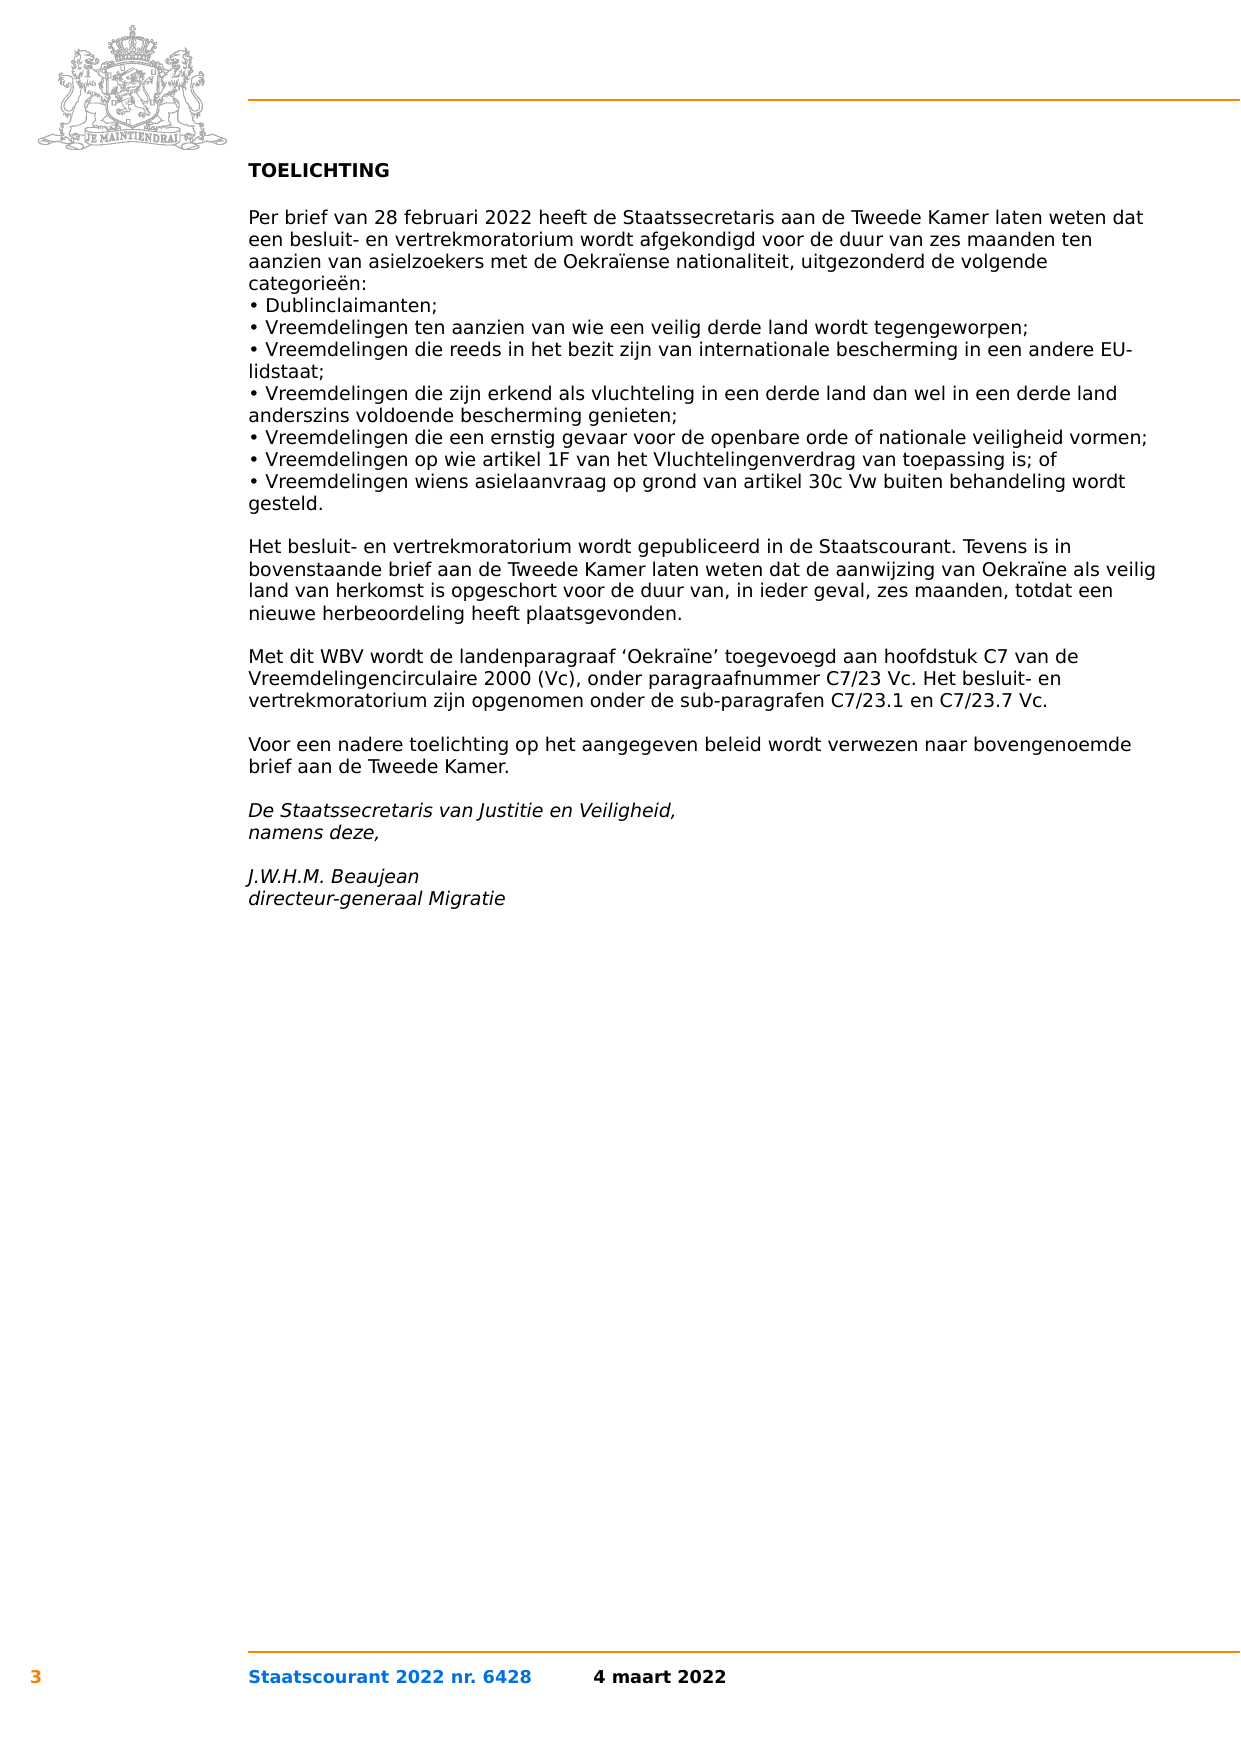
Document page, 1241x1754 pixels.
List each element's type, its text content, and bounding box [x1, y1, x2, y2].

text • Vreemdelingen wiens asielaanvraag op grond van artikel 30c Vw buiten behandeling wordt gesteld. [248, 471, 1163, 514]
text Voor een nadere toelichting op het aangegeven beleid wordt verwezen naar bovengenoemde brief aan de Tweede Kamer. [248, 734, 1163, 778]
text • Vreemdelingen die een ernstig gevaar voor de openbare orde of nationale veiligheid vormen; [248, 427, 1163, 449]
text Met dit WBV wordt de landenparagraaf ‘Oekraïne’ toegevoegd aan hoofdstuk C7 van de Vreemdelingencirculaire 2000 (Vc), onder paragraafnummer C7/23 Vc. Het besluit- en vertrekmoratorium zijn opgenomen onder de sub-paragrafen C7/23.1 en C7/23.7 Vc. [248, 646, 1163, 712]
text De Staatssecretaris van Justitie en Veiligheid, namens deze, J.W.H.M. Beaujean directeur-generaal Migratie [248, 800, 1163, 910]
text • Vreemdelingen op wie artikel 1F van het Vluchtelingenverdrag van toepassing is; of [248, 449, 1163, 471]
text • Vreemdelingen die reeds in het bezit zijn van internationale bescherming in een andere EU-lidstaat; [248, 339, 1163, 383]
subtitle TOELICHTING [248, 160, 1163, 182]
text • Vreemdelingen ten aanzien van wie een veilig derde land wordt tegengeworpen; [248, 317, 1163, 339]
text • Dublinclaimanten; [248, 295, 1163, 317]
text • Vreemdelingen die zijn erkend als vluchteling in een derde land dan wel in een derde land anderszins voldoende bescherming genieten; [248, 383, 1163, 427]
text Het besluit- en vertrekmoratorium wordt gepubliceerd in de Staatscourant. Tevens is in bovenstaande brief aan de Tweede Kamer laten weten dat de aanwijzing van Oekraïne als veilig land van herkomst is opgeschort voor de duur van, in ieder geval, zes maanden, totdat een nieuwe herbeoordeling heeft plaatsgevonden. [248, 536, 1163, 624]
picture [38, 25, 227, 150]
text Per brief van 28 februari 2022 heeft de Staatssecretaris aan de Tweede Kamer laten weten dat een besluit- en vertrekmoratorium wordt afgekondigd voor de duur van zes maanden ten aanzien van asielzoekers met de Oekraïense nationaliteit, uitgezonderd de volgende categorieën: [248, 207, 1163, 295]
